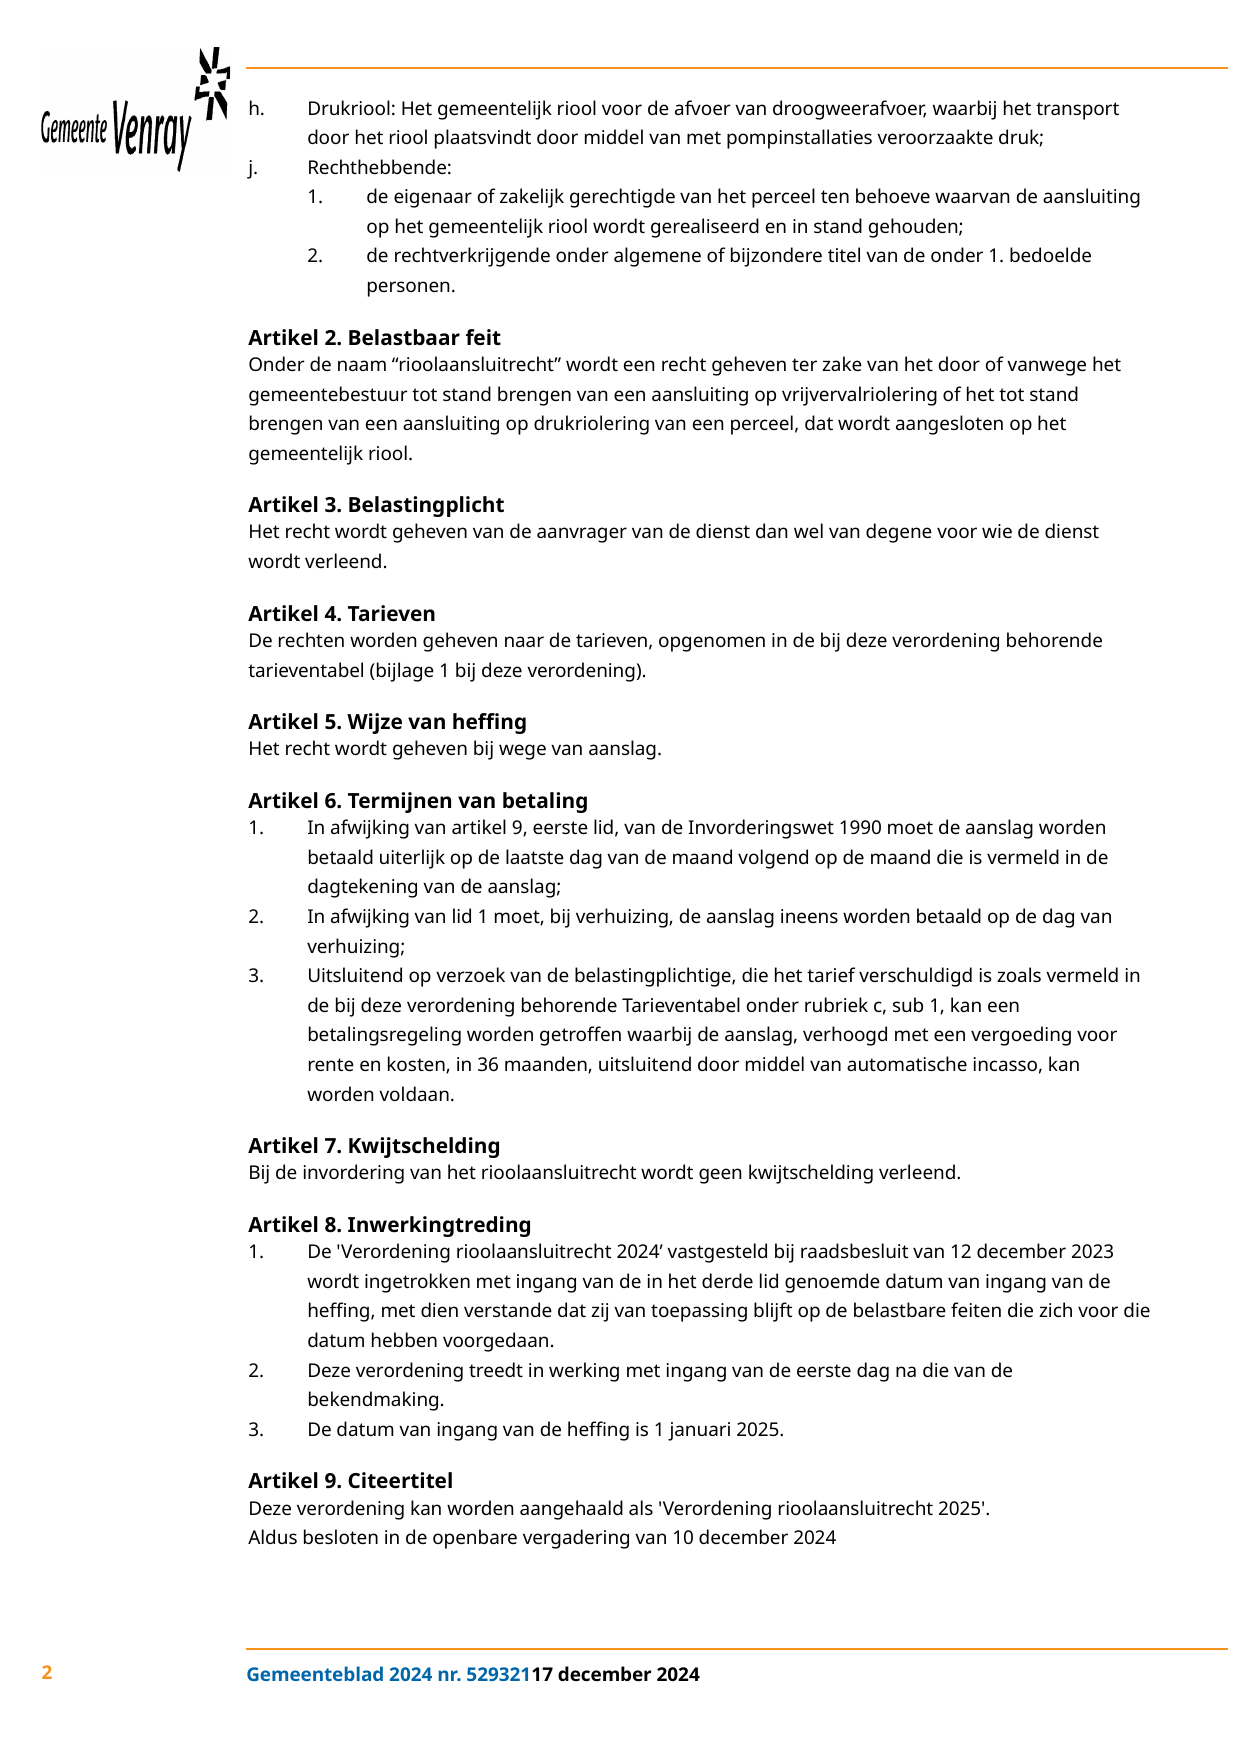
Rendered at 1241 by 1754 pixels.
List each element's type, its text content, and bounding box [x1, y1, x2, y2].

list Rechthebbende: [248, 154, 1152, 180]
list de eigenaar of zakelijk gerechtigde van het perceel ten behoeve waarvan de aansluiting op het gemeentelijk riool wordt gerealiseerd en in stand gehouden; [307, 183, 1152, 239]
text Artikel 9. Citeertitel [248, 1466, 1152, 1495]
list de rechtverkrijgende onder algemene of bijzondere titel van de onder 1. bedoelde personen. [307, 243, 1152, 298]
list De datum van ingang van de heffing is 1 januari 2025. [248, 1416, 1152, 1442]
list Deze verordening treedt in werking met ingang van de eerste dag na die van de bekendmaking. [248, 1357, 1152, 1412]
text Aldus besloten in de openbare vergadering van 10 december 2024 [248, 1524, 1152, 1550]
list In afwijking van artikel 9, eerste lid, van de Invorderingswet 1990 moet de aanslag worden betaald uiterlijk op de laatste dag van de maand volgend op de maand die is vermeld in de dagtekening van de aanslag; [248, 814, 1152, 899]
list In afwijking van lid 1 moet, bij verhuizing, de aanslag ineens worden betaald op de dag van verhuizing; [248, 903, 1152, 958]
text Artikel 3. Belastingplicht [248, 490, 1152, 519]
text Artikel 8. Inwerkingtreding [248, 1210, 1152, 1238]
text Onder de naam “rioolaansluitrecht” wordt een recht geheven ter zake van het door of vanwege het gemeentebestuur tot stand brengen van een aansluiting op vrijvervalriolering of het tot stand brengen van een aansluiting op drukriolering van een perceel, dat wordt aangesloten op het gemeentelijk riool. [248, 351, 1152, 466]
picture [41, 47, 231, 172]
text Artikel 4. Tarieven [248, 599, 1152, 627]
text Het recht wordt geheven bij wege van aanslag. [248, 736, 1152, 761]
text Bij de invordering van het rioolaansluitrecht wordt geen kwijtschelding verleend. [248, 1159, 1152, 1185]
list Uitsluitend op verzoek van de belastingplichtige, die het tarief verschuldigd is zoals vermeld in de bij deze verordening behorende Tarieventabel onder rubriek c, sub 1, kan een betalingsregeling worden getroffen waarbij de aanslag, verhoogd met een vergoeding voor rente en kosten, in 36 maanden, uitsluitend door middel van automatische incasso, kan worden voldaan. [248, 962, 1152, 1106]
list Drukriool: Het gemeentelijk riool voor de afvoer van droogweerafvoer, waarbij het transport door het riool plaatsvindt door middel van met pompinstallaties veroorzaakte druk; [248, 95, 1152, 150]
text De rechten worden geheven naar de tarieven, opgenomen in de bij deze verordening behorende tarieventabel (bijlage 1 bij deze verordening). [248, 627, 1152, 682]
text Artikel 7. Kwijtschelding [248, 1131, 1152, 1159]
text Artikel 6. Termijnen van betaling [248, 786, 1152, 814]
text Het recht wordt geheven van de aanvrager van de dienst dan wel van degene voor wie de dienst wordt verleend. [248, 519, 1152, 574]
list De 'Verordening rioolaansluitrecht 2024’ vastgesteld bij raadsbesluit van 12 december 2023 wordt ingetrokken met ingang van de in het derde lid genoemde datum van ingang van de heffing, met dien verstande dat zij van toepassing blijft op de belastbare feiten die zich voor die datum hebben voorgedaan. [248, 1238, 1152, 1353]
text Deze verordening kan worden aangehaald als 'Verordening rioolaansluitrecht 2025'. [248, 1495, 1152, 1521]
text Artikel 2. Belastbaar feit [248, 323, 1152, 351]
text Artikel 5. Wijze van heffing [248, 707, 1152, 736]
